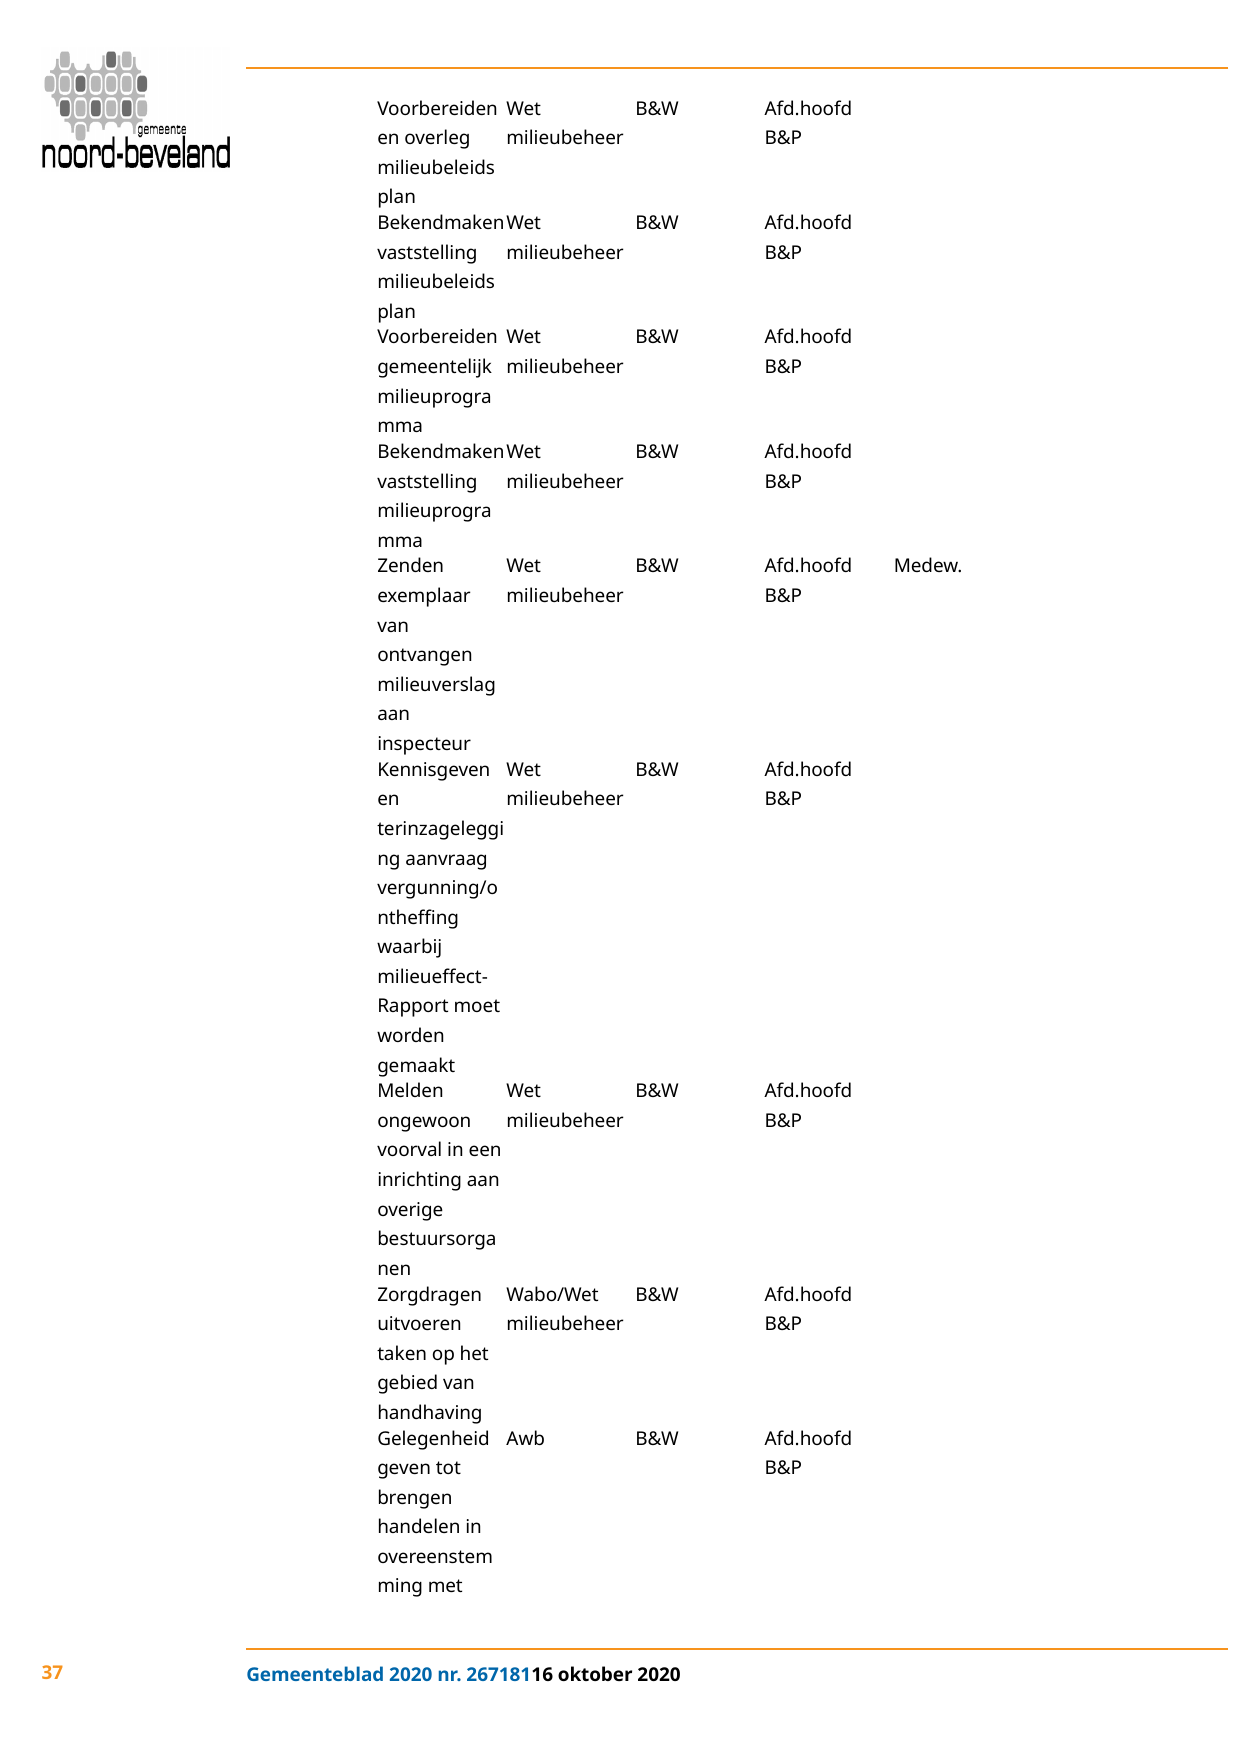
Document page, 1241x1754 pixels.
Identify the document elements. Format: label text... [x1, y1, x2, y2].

table_cell Wabo/Wet milieubeheer [506, 1281, 635, 1425]
table_cell Bekendmaken vaststelling milieuprogramma [377, 438, 506, 553]
table_cell [894, 438, 1022, 553]
table_cell Kennisgeven en terinzagelegging aanvraag vergunning/ontheffing waarbij milieueffect- Rapport moet worden gemaakt [377, 756, 506, 1077]
table_cell Melden ongewoon voorval in een inrichting aan overige bestuursorganen [377, 1078, 506, 1281]
table_cell [248, 438, 377, 553]
table_cell [1023, 209, 1152, 324]
table_cell Gelegenheid geven tot brengen handelen in overeenstemming met [377, 1425, 506, 1598]
table_cell Afd.hoofd B&P [764, 1281, 893, 1425]
table_cell Afd.hoofd B&P [764, 756, 893, 1077]
table_cell Wet milieubeheer [506, 553, 635, 756]
table_cell B&W [635, 1425, 764, 1598]
table_cell Wet milieubeheer [506, 1078, 635, 1281]
table_cell [894, 756, 1022, 1077]
table_cell Wet milieubeheer [506, 209, 635, 324]
table_cell [248, 756, 377, 1077]
table_cell B&W [635, 756, 764, 1077]
table_cell Zorgdragen uitvoeren taken op het gebied van handhaving [377, 1281, 506, 1425]
table_cell [894, 1425, 1022, 1598]
table_cell Awb [506, 1425, 635, 1598]
table_cell [1023, 553, 1152, 756]
table_cell [1023, 95, 1152, 209]
table_cell Bekendmaken vaststelling milieubeleidsplan [377, 209, 506, 324]
table_cell Zenden exemplaar van ontvangen milieu­verslag aan inspecteur [377, 553, 506, 756]
table_cell [1023, 438, 1152, 553]
table_cell Afd.hoofd B&P [764, 1425, 893, 1598]
table_cell Voorbereiden en overleg milieubeleidsplan [377, 95, 506, 209]
table_cell [1023, 1281, 1152, 1425]
table_cell B&W [635, 438, 764, 553]
table_cell B&W [635, 1078, 764, 1281]
table_cell [248, 1078, 377, 1281]
table_cell B&W [635, 95, 764, 209]
table_cell [248, 1425, 377, 1598]
table_cell [248, 209, 377, 324]
picture [41, 47, 231, 172]
table_cell Afd.hoofd B&P [764, 553, 893, 756]
table_cell [894, 1281, 1022, 1425]
table_cell [894, 1078, 1022, 1281]
table_cell [894, 209, 1022, 324]
table_cell [248, 553, 377, 756]
table_cell [1023, 756, 1152, 1077]
table_cell [1023, 324, 1152, 438]
table_cell Afd.hoofd B&P [764, 324, 893, 438]
table_cell B&W [635, 1281, 764, 1425]
table_cell [248, 95, 377, 209]
table_cell [894, 95, 1022, 209]
table_cell [1023, 1425, 1152, 1598]
table_cell [248, 1281, 377, 1425]
table_cell [1023, 1078, 1152, 1281]
table_cell Afd.hoofd B&P [764, 95, 893, 209]
table_cell B&W [635, 324, 764, 438]
table_cell [248, 324, 377, 438]
table_cell B&W [635, 553, 764, 756]
table_cell Wet milieubeheer [506, 95, 635, 209]
table_cell Wet milieubeheer [506, 756, 635, 1077]
table_cell Wet milieubeheer [506, 438, 635, 553]
table_cell Afd.hoofd B&P [764, 1078, 893, 1281]
table_cell [894, 324, 1022, 438]
table_cell B&W [635, 209, 764, 324]
table_cell Voorbereiden gemeentelijk milieuprogramma [377, 324, 506, 438]
table_cell Afd.hoofd B&P [764, 209, 893, 324]
table_cell Medew. [894, 553, 1022, 756]
table_cell Wet milieubeheer [506, 324, 635, 438]
table_cell Afd.hoofd B&P [764, 438, 893, 553]
